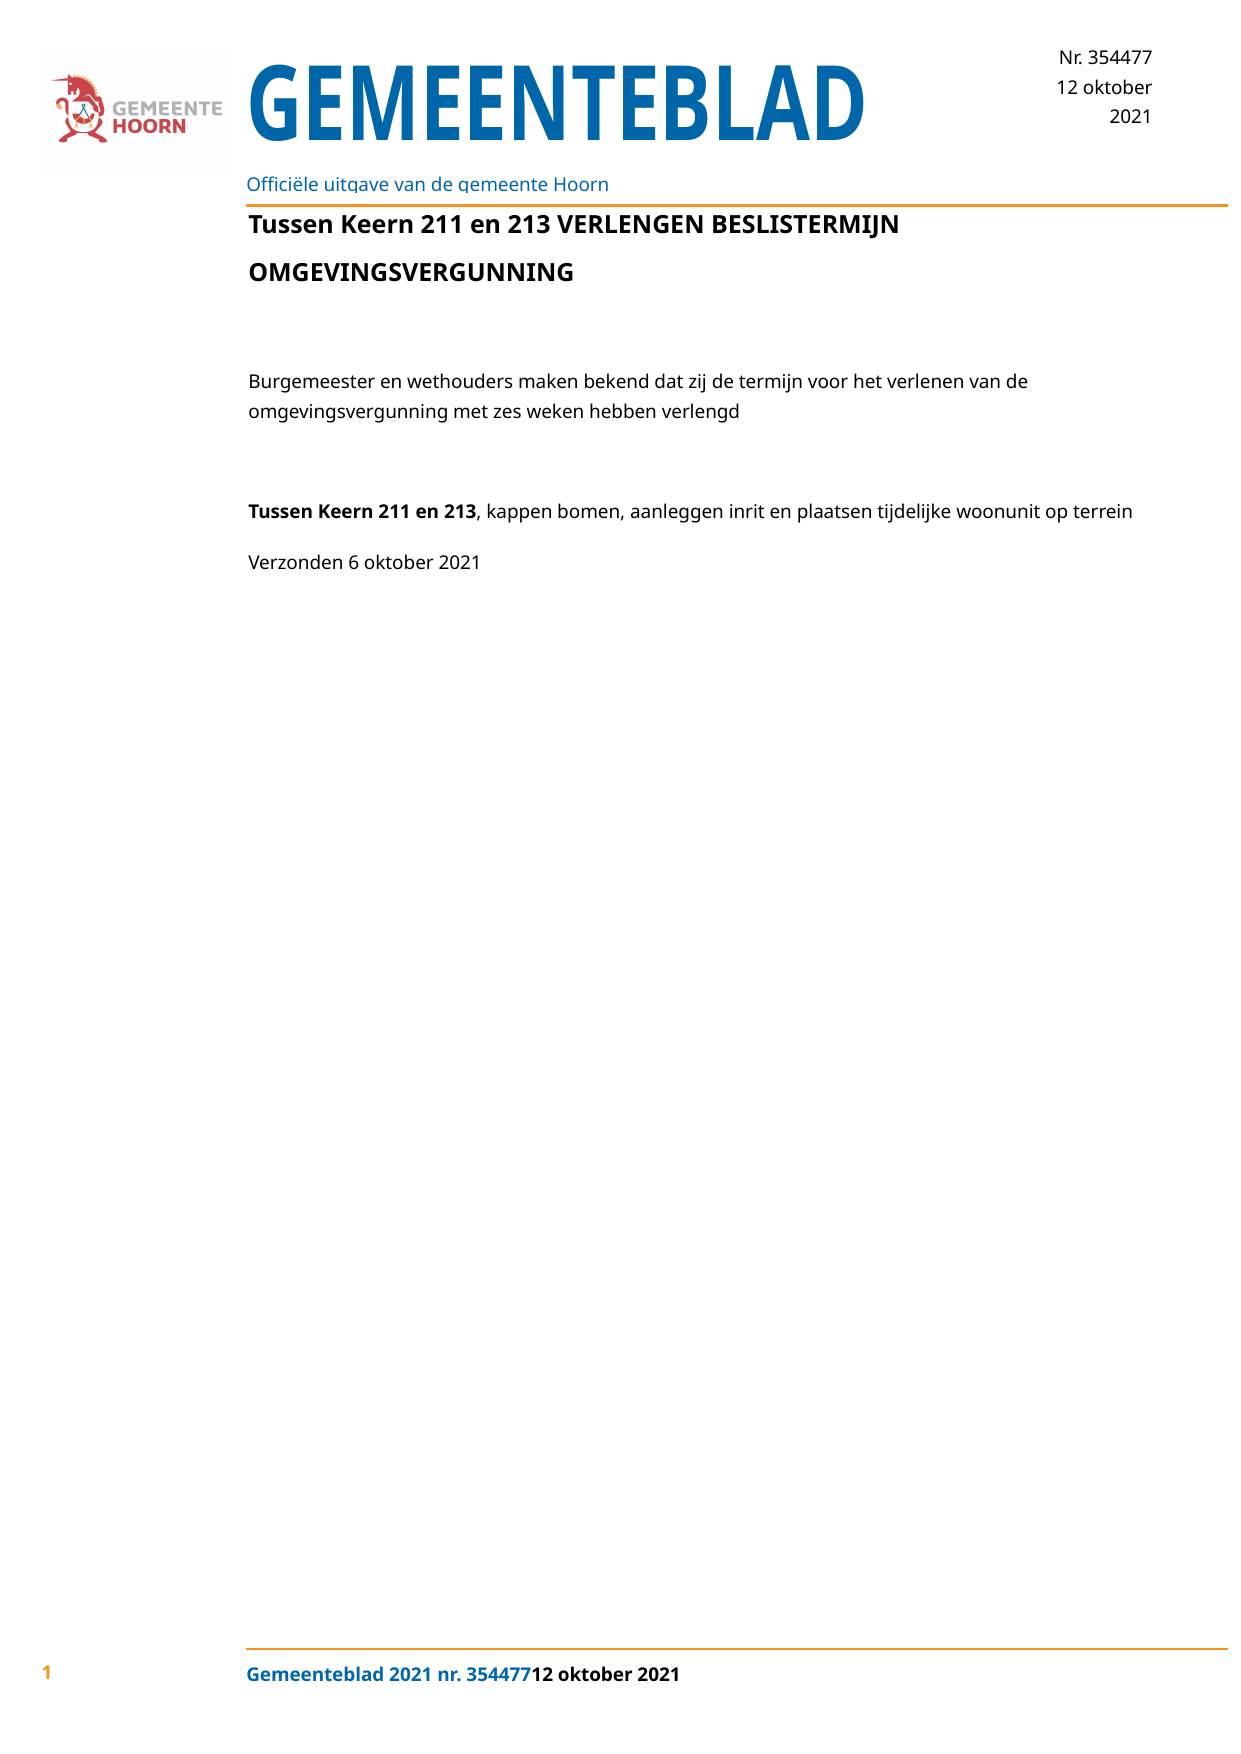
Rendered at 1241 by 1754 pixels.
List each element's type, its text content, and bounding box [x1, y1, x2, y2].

picture [41, 47, 231, 172]
text Burgemeester en wethouders maken bekend dat zij de termijn voor het verlenen van de omgevingsvergunning met zes weken hebben verlengd [248, 368, 1152, 424]
text Tussen Keern 211 en 213 VERLENGEN BESLISTERMIJN OMGEVINGSVERGUNNING [248, 207, 1152, 288]
text Tussen Keern 211 en 213, kappen bomen, aanleggen inrit en plaatsen tijdelijke woonunit op terrein [248, 499, 1152, 524]
text Verzonden 6 oktober 2021 [248, 549, 1152, 575]
